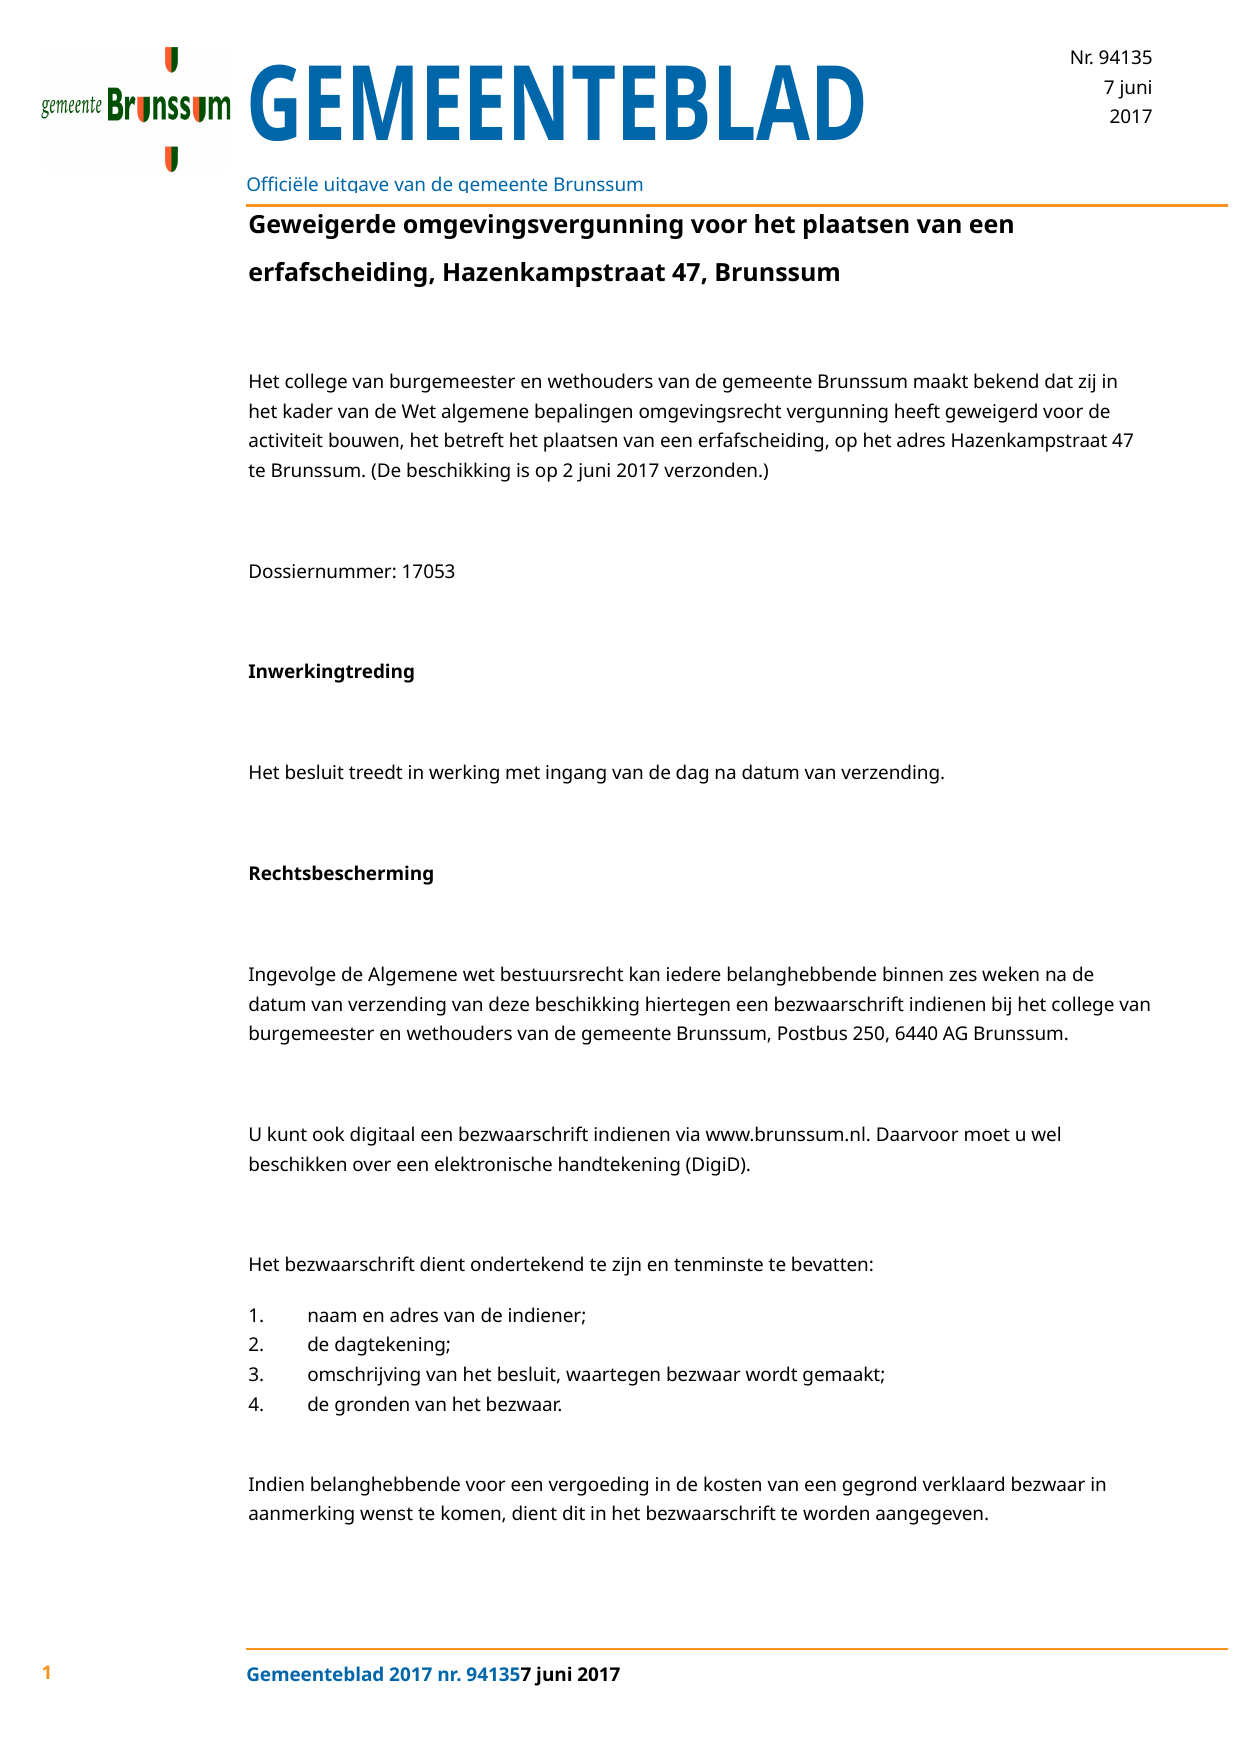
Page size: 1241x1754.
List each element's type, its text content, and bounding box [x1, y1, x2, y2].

list de gronden van het bezwaar. [248, 1391, 1152, 1417]
text Inwerkingtreding [248, 659, 1152, 684]
text Het besluit treedt in werking met ingang van de dag na datum van verzending. [248, 759, 1152, 785]
text Het college van burgemeester en wethouders van de gemeente Brunssum maakt bekend dat zij in het kader van de Wet algemene bepalingen omgevingsrecht vergunning heeft geweigerd voor de activiteit bouwen, het betreft het plaatsen van een erfafscheiding, op het adres Hazenkampstraat 47 te Brunssum. (De beschikking is op 2 juni 2017 verzonden.) [248, 368, 1152, 483]
text Dossiernummer: 17053 [248, 558, 1152, 584]
picture [41, 47, 231, 172]
text U kunt ook digitaal een bezwaarschrift indienen via www.brunssum.nl. Daarvoor moet u wel beschikken over een elektronische handtekening (DigiD). [248, 1121, 1152, 1177]
text Ingevolge de Algemene wet bestuursrecht kan iedere belanghebbende binnen zes weken na de datum van verzending van deze beschikking hiertegen een bezwaarschrift indienen bij het college van burgemeester en wethouders van de gemeente Brunssum, Postbus 250, 6440 AG Brunssum. [248, 961, 1152, 1046]
text Geweigerde omgevingsvergunning voor het plaatsen van een erfafscheiding, Hazenkampstraat 47, Brunssum [248, 207, 1152, 288]
text Rechtsbescherming [248, 860, 1152, 886]
text Het bezwaarschrift dient ondertekend te zijn en tenminste te bevatten: [248, 1252, 1152, 1277]
list omschrijving van het besluit, waartegen bezwaar wordt gemaakt; [248, 1361, 1152, 1387]
list naam en adres van de indiener; [248, 1302, 1152, 1328]
text Indien belanghebbende voor een vergoeding in de kosten van een gegrond verklaard bezwaar in aanmerking wenst te komen, dient dit in het bezwaarschrift te worden aangegeven. [248, 1471, 1152, 1526]
list de dagtekening; [248, 1332, 1152, 1357]
